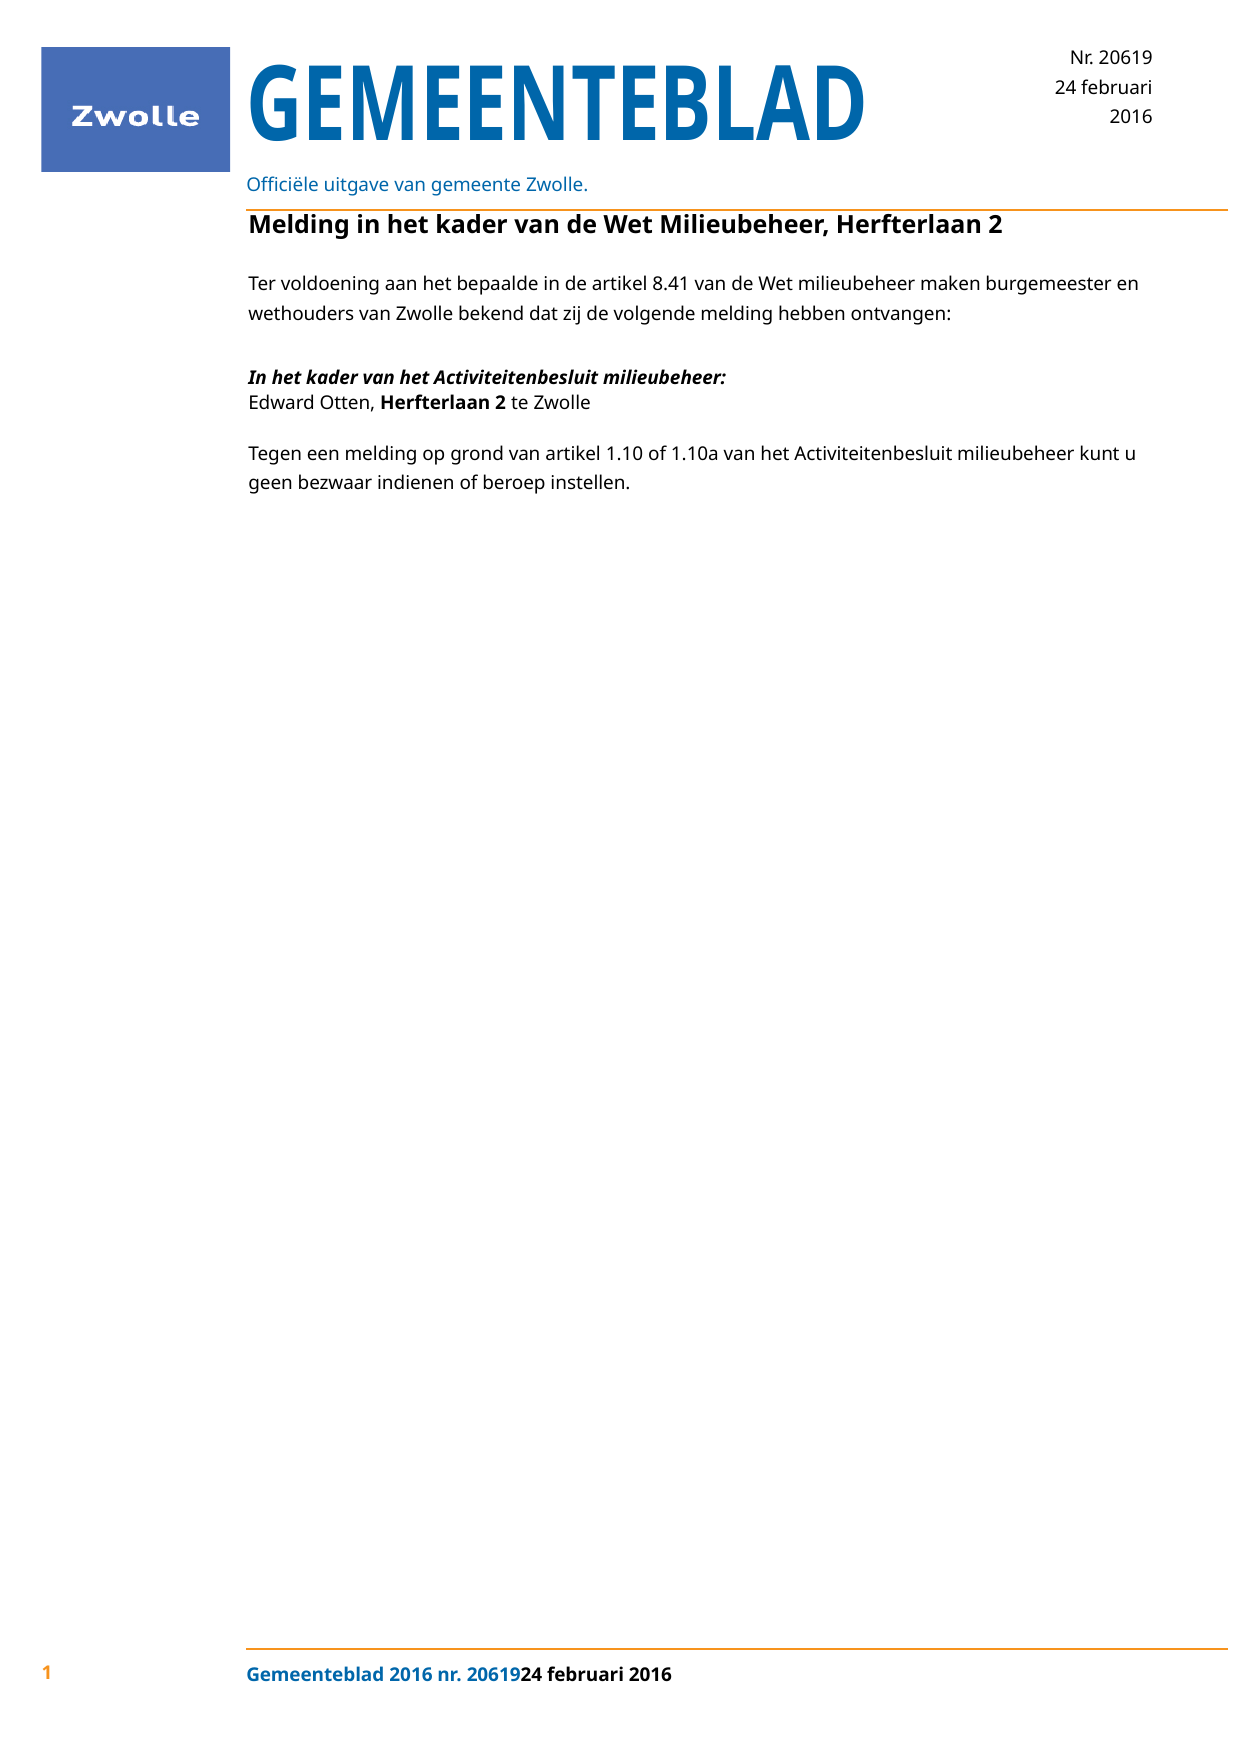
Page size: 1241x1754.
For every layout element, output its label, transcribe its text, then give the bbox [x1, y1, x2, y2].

text In het kader van het Activiteitenbesluit milieubeheer: [248, 364, 1152, 389]
picture [41, 47, 231, 172]
text Ter voldoening aan het bepaalde in de artikel 8.41 van de Wet milieubeheer maken burgemeester en wethouders van Zwolle bekend dat zij de volgende melding hebben ontvangen: [248, 270, 1152, 326]
text Edward Otten, Herfterlaan 2 te Zwolle [248, 389, 1152, 415]
text Melding in het kader van de Wet Milieubeheer, Herfterlaan 2 [248, 211, 1152, 241]
text Tegen een melding op grond van artikel 1.10 of 1.10a van het Activiteitenbesluit milieubeheer kunt u geen bezwaar indienen of beroep instellen. [248, 440, 1152, 495]
